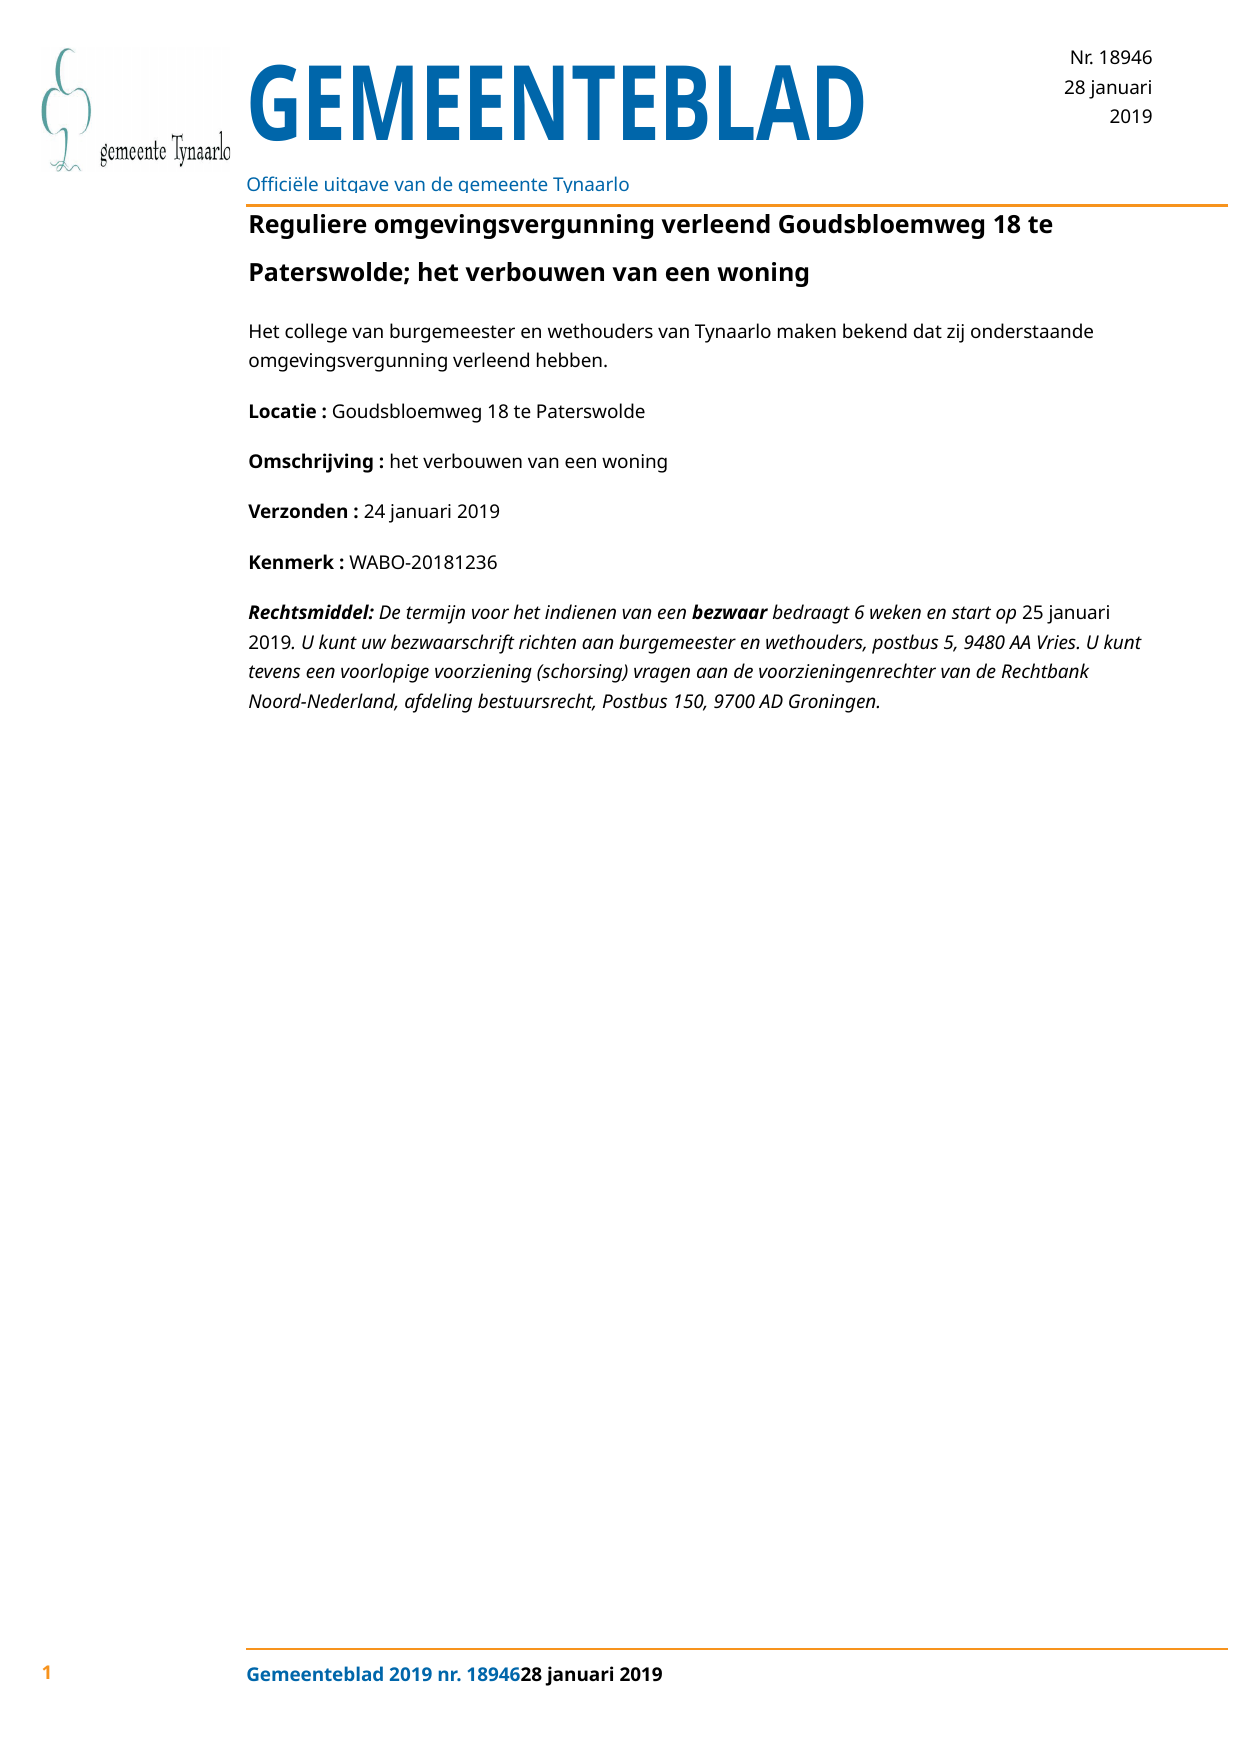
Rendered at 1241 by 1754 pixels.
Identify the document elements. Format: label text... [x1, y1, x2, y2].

picture [41, 47, 231, 172]
text Verzonden : 24 januari 2019 [248, 499, 1152, 524]
text Omschrijving : het verbouwen van een woning [248, 448, 1152, 474]
text Kenmerk : WABO-20181236 [248, 549, 1152, 575]
text Locatie : Goudsbloemweg 18 te Paterswolde [248, 398, 1152, 424]
text Reguliere omgevingsvergunning verleend Goudsbloemweg 18 te Paterswolde; het verbouwen van een woning [248, 207, 1152, 288]
text Het college van burgemeester en wethouders van Tynaarlo maken bekend dat zij onderstaande omgevingsvergunning verleend hebben. [248, 318, 1152, 373]
text Rechtsmiddel: De termijn voor het indienen van een bezwaar bedraagt 6 weken en start op 25 januari 2019. U kunt uw bezwaarschrift richten aan burgemeester en wethouders, postbus 5, 9480 AA Vries. U kunt tevens een voorlopige voorziening (schorsing) vragen aan de voorzieningenrechter van de Rechtbank Noord-Nederland, afdeling bestuursrecht, Postbus 150, 9700 AD Groningen. [248, 599, 1152, 714]
